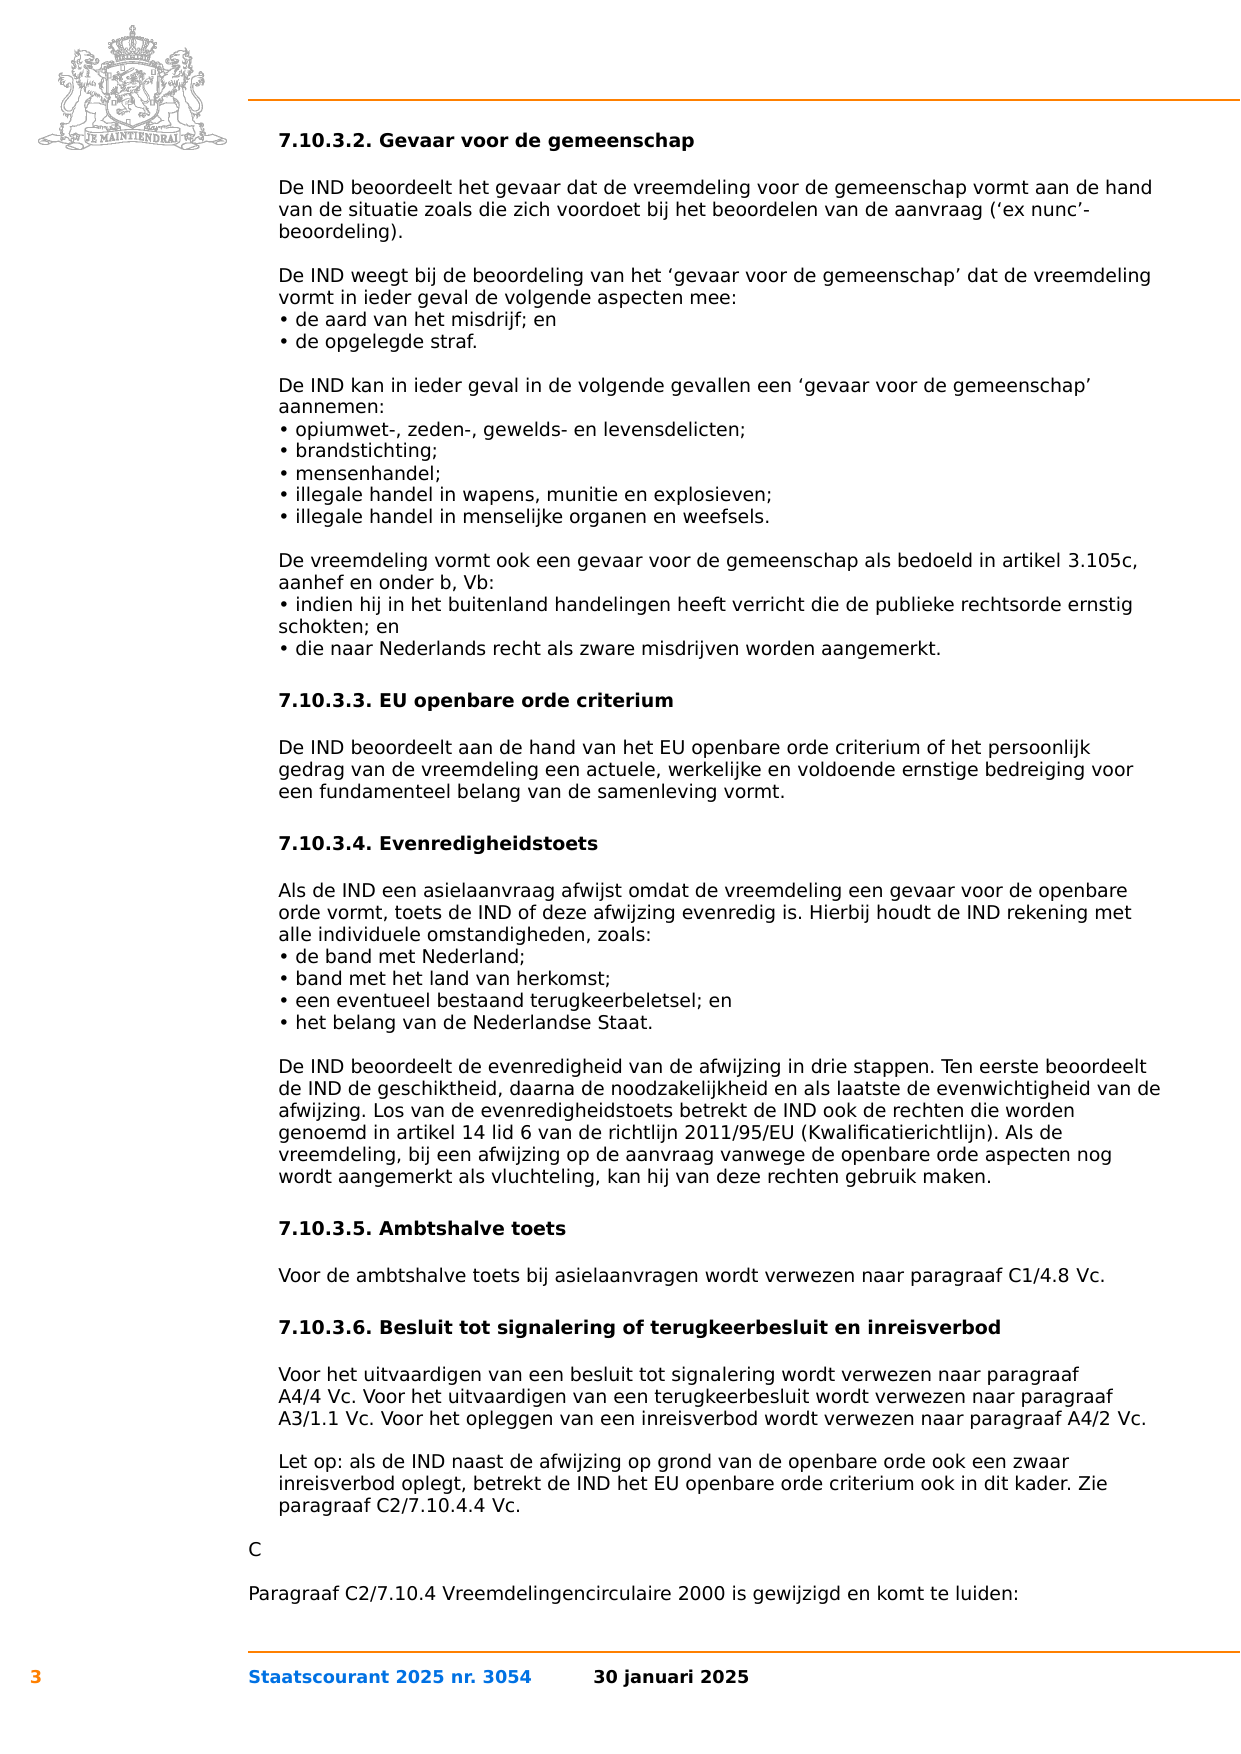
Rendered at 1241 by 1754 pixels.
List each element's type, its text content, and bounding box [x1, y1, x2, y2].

text • de aard van het misdrijf; en [278, 309, 1163, 331]
text C [248, 1539, 1163, 1561]
subtitle 7.10.3.6. Besluit tot signalering of terugkeerbesluit en inreisverbod [278, 1317, 1163, 1338]
text De IND beoordeelt de evenredigheid van de afwijzing in drie stappen. Ten eerste beoordeelt de IND de geschiktheid, daarna de noodzakelijkheid en als laatste de evenwichtigheid van de afwijzing. Los van de evenredigheidstoets betrekt de IND ook de rechten die worden genoemd in artikel 14 lid 6 van de richtlijn 2011/95/EU (Kwalificatierichtlijn). Als de vreemdeling, bij een afwijzing op de aanvraag vanwege de openbare orde aspecten nog wordt aangemerkt als vluchteling, kan hij van deze rechten gebruik maken. [278, 1056, 1163, 1188]
text De IND weegt bij de beoordeling van het ‘gevaar voor de gemeenschap’ dat de vreemdeling vormt in ieder geval de volgende aspecten mee: [278, 265, 1163, 309]
text • de opgelegde straf. [278, 331, 1163, 353]
text Voor de ambtshalve toets bij asielaanvragen wordt verwezen naar paragraaf C1/4.8 Vc. [278, 1264, 1163, 1287]
text • het belang van de Nederlandse Staat. [278, 1012, 1163, 1034]
text • illegale handel in wapens, munitie en explosieven; [278, 484, 1163, 506]
text • een eventueel bestaand terugkeerbeletsel; en [278, 990, 1163, 1012]
subtitle 7.10.3.5. Ambtshalve toets [278, 1218, 1163, 1239]
picture [38, 25, 227, 150]
text • die naar Nederlands recht als zware misdrijven worden aangemerkt. [278, 638, 1163, 660]
text De IND beoordeelt het gevaar dat de vreemdeling voor de gemeenschap vormt aan de hand van de situatie zoals die zich voordoet bij het beoordelen van de aanvraag (‘ex nunc’-beoordeling). [278, 177, 1163, 243]
subtitle 7.10.3.2. Gevaar voor de gemeenschap [278, 130, 1163, 152]
subtitle 7.10.3.3. EU openbare orde criterium [278, 690, 1163, 712]
text • indien hij in het buitenland handelingen heeft verricht die de publieke rechtsorde ernstig schokten; en [278, 594, 1163, 638]
text De vreemdeling vormt ook een gevaar voor de gemeenschap als bedoeld in artikel 3.105c, aanhef en onder b, Vb: [278, 550, 1163, 594]
text Voor het uitvaardigen van een besluit tot signalering wordt verwezen naar paragraaf A4/4 Vc. Voor het uitvaardigen van een terugkeerbesluit wordt verwezen naar paragraaf A3/1.1 Vc. Voor het opleggen van een inreisverbod wordt verwezen naar paragraaf A4/2 Vc. [278, 1363, 1163, 1429]
text • de band met Nederland; [278, 946, 1163, 968]
text • brandstichting; [278, 440, 1163, 462]
text Let op: als de IND naast de afwijzing op grond van de openbare orde ook een zwaar inreisverbod oplegt, betrekt de IND het EU openbare orde criterium ook in dit kader. Zie paragraaf C2/7.10.4.4 Vc. [278, 1451, 1163, 1517]
text De IND beoordeelt aan de hand van het EU openbare orde criterium of het persoonlijk gedrag van de vreemdeling een actuele, werkelijke en voldoende ernstige bedreiging voor een fundamenteel belang van de samenleving vormt. [278, 737, 1163, 803]
text • illegale handel in menselijke organen en weefsels. [278, 506, 1163, 528]
text • mensenhandel; [278, 462, 1163, 484]
text • band met het land van herkomst; [278, 968, 1163, 990]
text Paragraaf C2/7.10.4 Vreemdelingencirculaire 2000 is gewijzigd en komt te luiden: [248, 1583, 1163, 1605]
subtitle 7.10.3.4. Evenredigheidstoets [278, 833, 1163, 855]
text • opiumwet-, zeden-, gewelds- en levensdelicten; [278, 418, 1163, 440]
text De IND kan in ieder geval in de volgende gevallen een ‘gevaar voor de gemeenschap’ aannemen: [278, 374, 1163, 418]
text Als de IND een asielaanvraag afwijst omdat de vreemdeling een gevaar voor de openbare orde vormt, toets de IND of deze afwijzing evenredig is. Hierbij houdt de IND rekening met alle individuele omstandigheden, zoals: [278, 880, 1163, 946]
